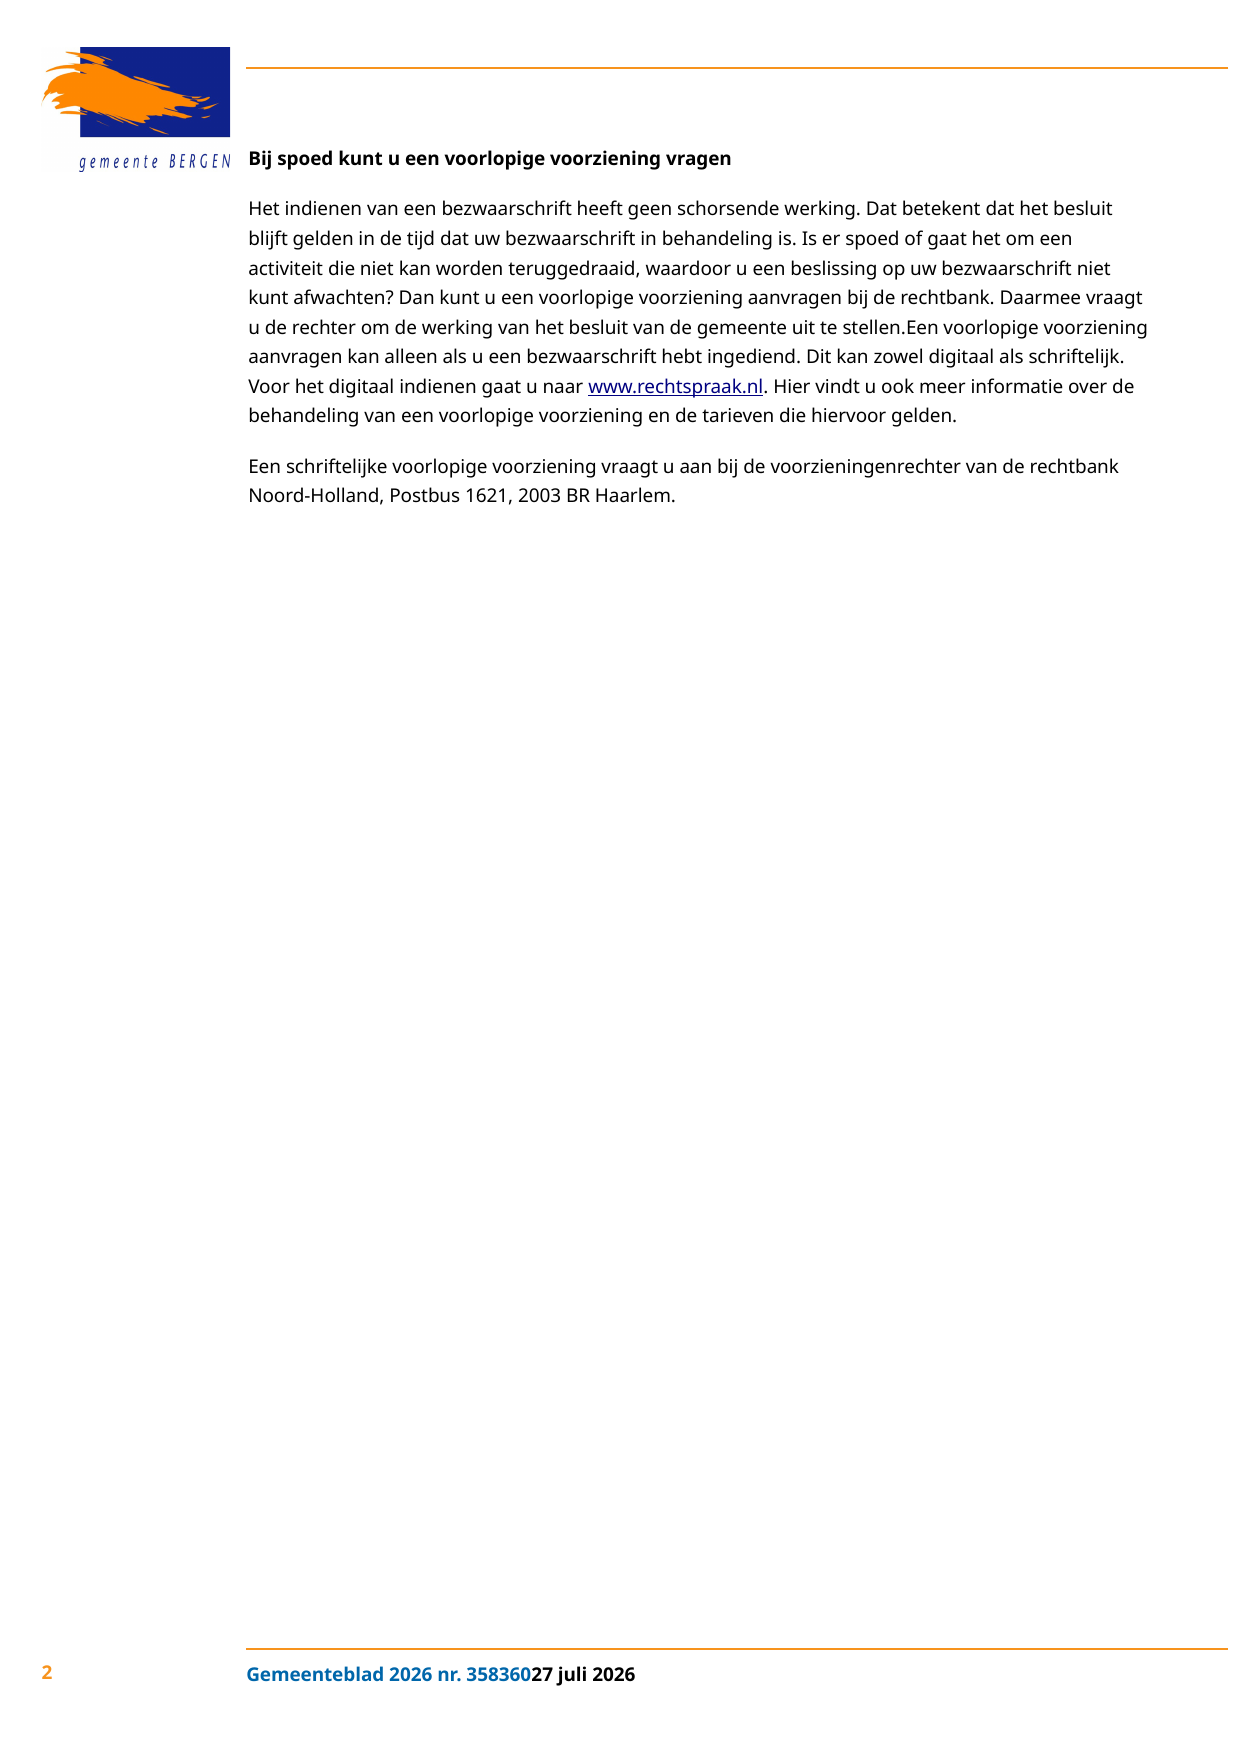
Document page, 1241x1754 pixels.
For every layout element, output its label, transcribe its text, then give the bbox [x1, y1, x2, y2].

text Bij spoed kunt u een voorlopige voorziening vragen [248, 145, 1152, 171]
text Een schriftelijke voorlopige voorziening vraagt u aan bij de voorzieningenrechter van de rechtbank Noord-Holland, Postbus 1621, 2003 BR Haarlem. [248, 453, 1152, 508]
picture [41, 47, 231, 172]
text Het indienen van een bezwaarschrift heeft geen schorsende werking. Dat betekent dat het besluit blijft gelden in de tijd dat uw bezwaarschrift in behandeling is. Is er spoed of gaat het om een activiteit die niet kan worden teruggedraaid, waardoor u een beslissing op uw bezwaarschrift niet kunt afwachten? Dan kunt u een voorlopige voorziening aanvragen bij de rechtbank. Daarmee vraagt u de rechter om de werking van het besluit van de gemeente uit te stellen.Een voorlopige voorziening aanvragen kan alleen als u een bezwaarschrift hebt ingediend. Dit kan zowel digitaal als schriftelijk. Voor het digitaal indienen gaat u naar www.rechtspraak.nl. Hier vindt u ook meer informatie over de behandeling van een voorlopige voorziening en de tarieven die hiervoor gelden. [248, 196, 1152, 428]
